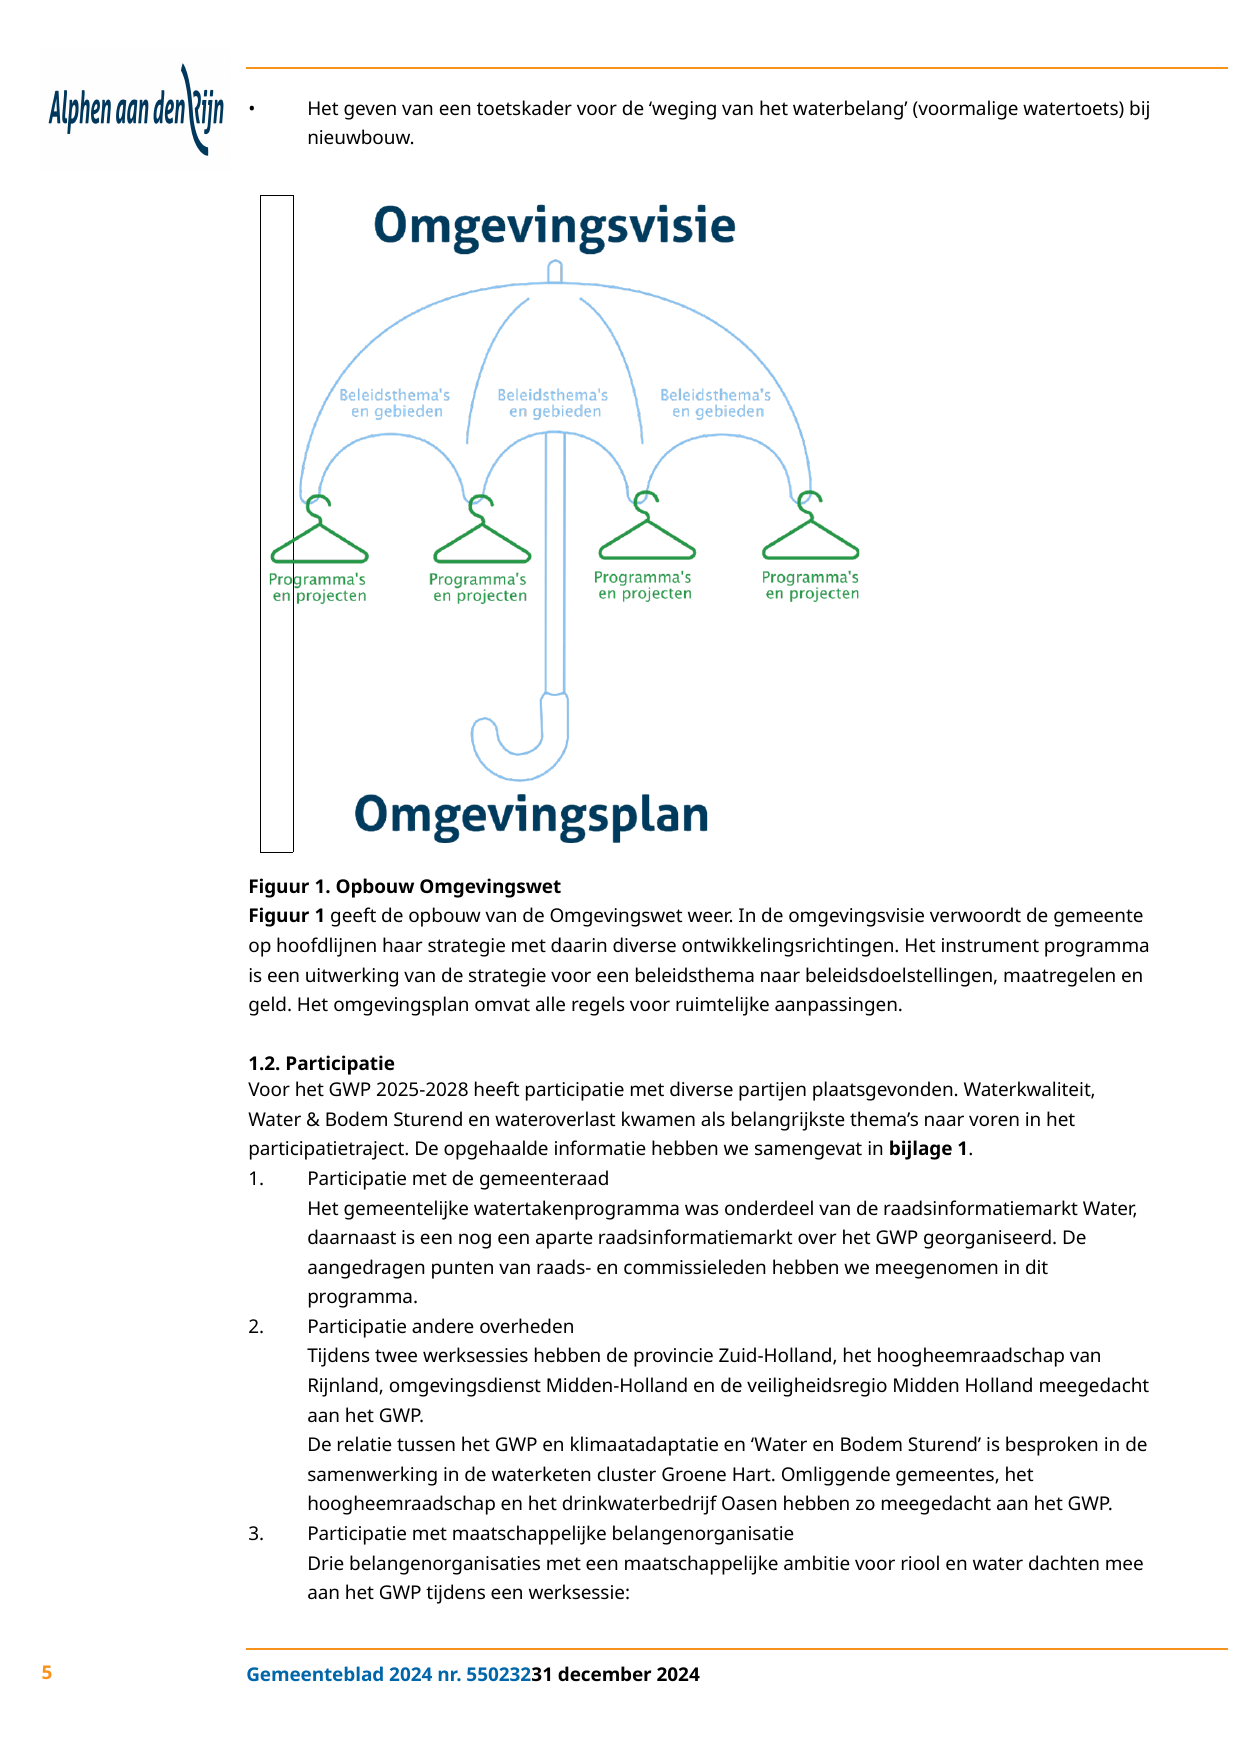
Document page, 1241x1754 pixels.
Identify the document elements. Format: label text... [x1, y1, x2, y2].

list Drie belangenorganisaties met een maatschappelijke ambitie voor riool en water dachten mee aan het GWP tijdens een werksessie: [248, 1550, 1152, 1605]
list Het geven van een toetskader voor de ‘weging van het waterbelang’ (voormalige watertoets) bij nieuwbouw. [248, 95, 1152, 150]
list Het gemeentelijke watertakenprogramma was onderdeel van de raadsinformatiemarkt Water, daarnaast is een nog een aparte raadsinformatiemarkt over het GWP georganiseerd. De aangedragen punten van raads- en commissieleden hebben we meegenomen in dit programma. [248, 1195, 1152, 1309]
text Voor het GWP 2025-2028 heeft participatie met diverse partijen plaatsgevonden. Waterkwaliteit, Water & Bodem Sturend en wateroverlast kwamen als belangrijkste thema’s naar voren in het participatietraject. De opgehaalde informatie hebben we samengevat in bijlage 1. [248, 1076, 1152, 1161]
text Figuur 1 geeft de opbouw van de Omgevingswet weer. In de omgevingsvisie verwoordt de gemeente op hoofdlijnen haar strategie met daarin diverse ontwikkelingsrichtingen. Het instrument programma is een uitwerking van de strategie voor een beleidsthema naar beleidsdoelstellingen, maatregelen en geld. Het omgevingsplan omvat alle regels voor ruimtelijke aanpassingen. [248, 903, 1152, 1017]
list Tijdens twee werksessies hebben de provincie Zuid-Holland, het hoogheemraadschap van Rijnland, omgevingsdienst Midden-Holland en de veiligheidsregio Midden Holland meegedacht aan het GWP. [248, 1343, 1152, 1427]
picture [41, 47, 231, 172]
picture [268, 204, 860, 843]
list Participatie met maatschappelijke belangenorganisatie [248, 1520, 1152, 1546]
text Figuur 1. Opbouw Omgevingswet [248, 873, 1152, 899]
list Participatie met de gemeenteraad [248, 1165, 1152, 1191]
list Participatie andere overheden [248, 1313, 1152, 1339]
list De relatie tussen het GWP en klimaatadaptatie en ‘Water en Bodem Sturend’ is besproken in de samenwerking in de waterketen cluster Groene Hart. Omliggende gemeentes, het hoogheemraadschap en het drinkwaterbedrijf Oasen hebben zo meegedacht aan het GWP. [248, 1431, 1152, 1516]
text 1.2. Participatie [248, 1051, 1152, 1076]
